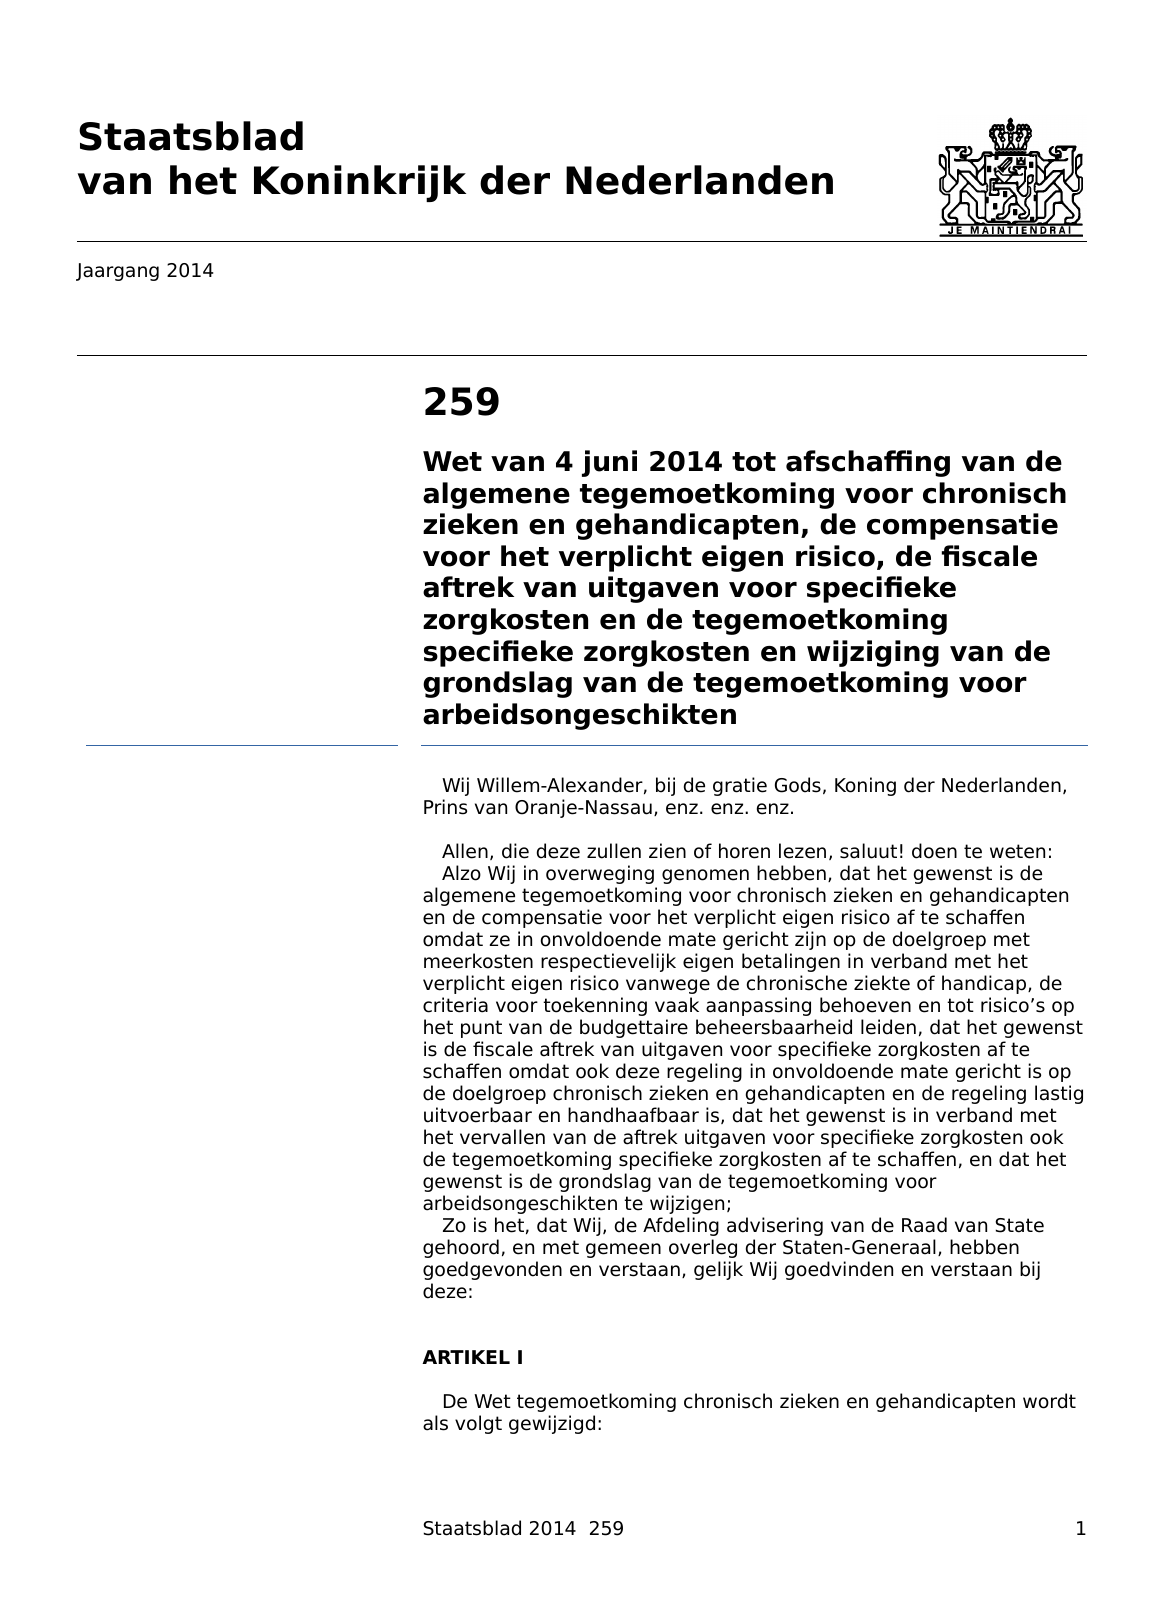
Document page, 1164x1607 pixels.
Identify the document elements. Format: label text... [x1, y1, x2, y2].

text Allen, die deze zullen zien of horen lezen, saluut! doen te weten: [422, 841, 1087, 863]
text Alzo Wij in overweging genomen hebben, dat het gewenst is de algemene tegemoetkoming voor chronisch zieken en gehandicapten en de compensatie voor het verplicht eigen risico af te schaffen omdat ze in onvoldoende mate gericht zijn op de doelgroep met meerkosten respectievelijk eigen betalingen in verband met het verplicht eigen risico vanwege de chronische ziekte of handicap, de criteria voor toekenning vaak aanpassing behoeven en tot risico’s op het punt van de budgettaire beheersbaarheid leiden, dat het gewenst is de fiscale aftrek van uitgaven voor specifieke zorgkosten af te schaffen omdat ook deze regeling in onvoldoende mate gericht is op de doelgroep chronisch zieken en gehandicapten en de regeling lastig uitvoerbaar en handhaafbaar is, dat het gewenst is in verband met het vervallen van de aftrek uitgaven voor specifieke zorgkosten ook de tegemoetkoming specifieke zorgkosten af te schaffen, en dat het gewenst is de grondslag van de tegemoetkoming voor arbeidsongeschikten te wijzigen; [422, 863, 1087, 1215]
text De Wet tegemoetkoming chronisch zieken en gehandicapten wordt als volgt gewijzigd: [422, 1391, 1087, 1435]
text Zo is het, dat Wij, de Afdeling advisering van de Raad van State gehoord, en met gemeen overleg der Staten-Generaal, hebben goedgevonden en verstaan, gelijk Wij goedvinden en verstaan bij deze: [422, 1215, 1087, 1303]
table_cell Jaargang 2014 [77, 242, 1087, 355]
subtitle 259 [422, 381, 1087, 424]
subtitle ARTIKEL I [422, 1347, 1087, 1369]
picture [936, 115, 1087, 240]
table_header [886, 100, 1087, 241]
text Wet van 4 juni 2014 tot afschaffing van de algemene tegemoetkoming voor chronisch zieken en gehandicapten, de compensatie voor het verplicht eigen risico, de fiscale aftrek van uitgaven voor specifieke zorgkosten en de tegemoetkoming specifieke zorgkosten en wijziging van de grondslag van de tegemoetkoming voor arbeidsongeschikten [422, 447, 1087, 731]
table_header Staatsblad van het Koninkrijk der Nederlanden [77, 100, 886, 241]
text Wij Willem-Alexander, bij de gratie Gods, Koning der Nederlanden, Prins van Oranje-Nassau, enz. enz. enz. [422, 775, 1087, 819]
